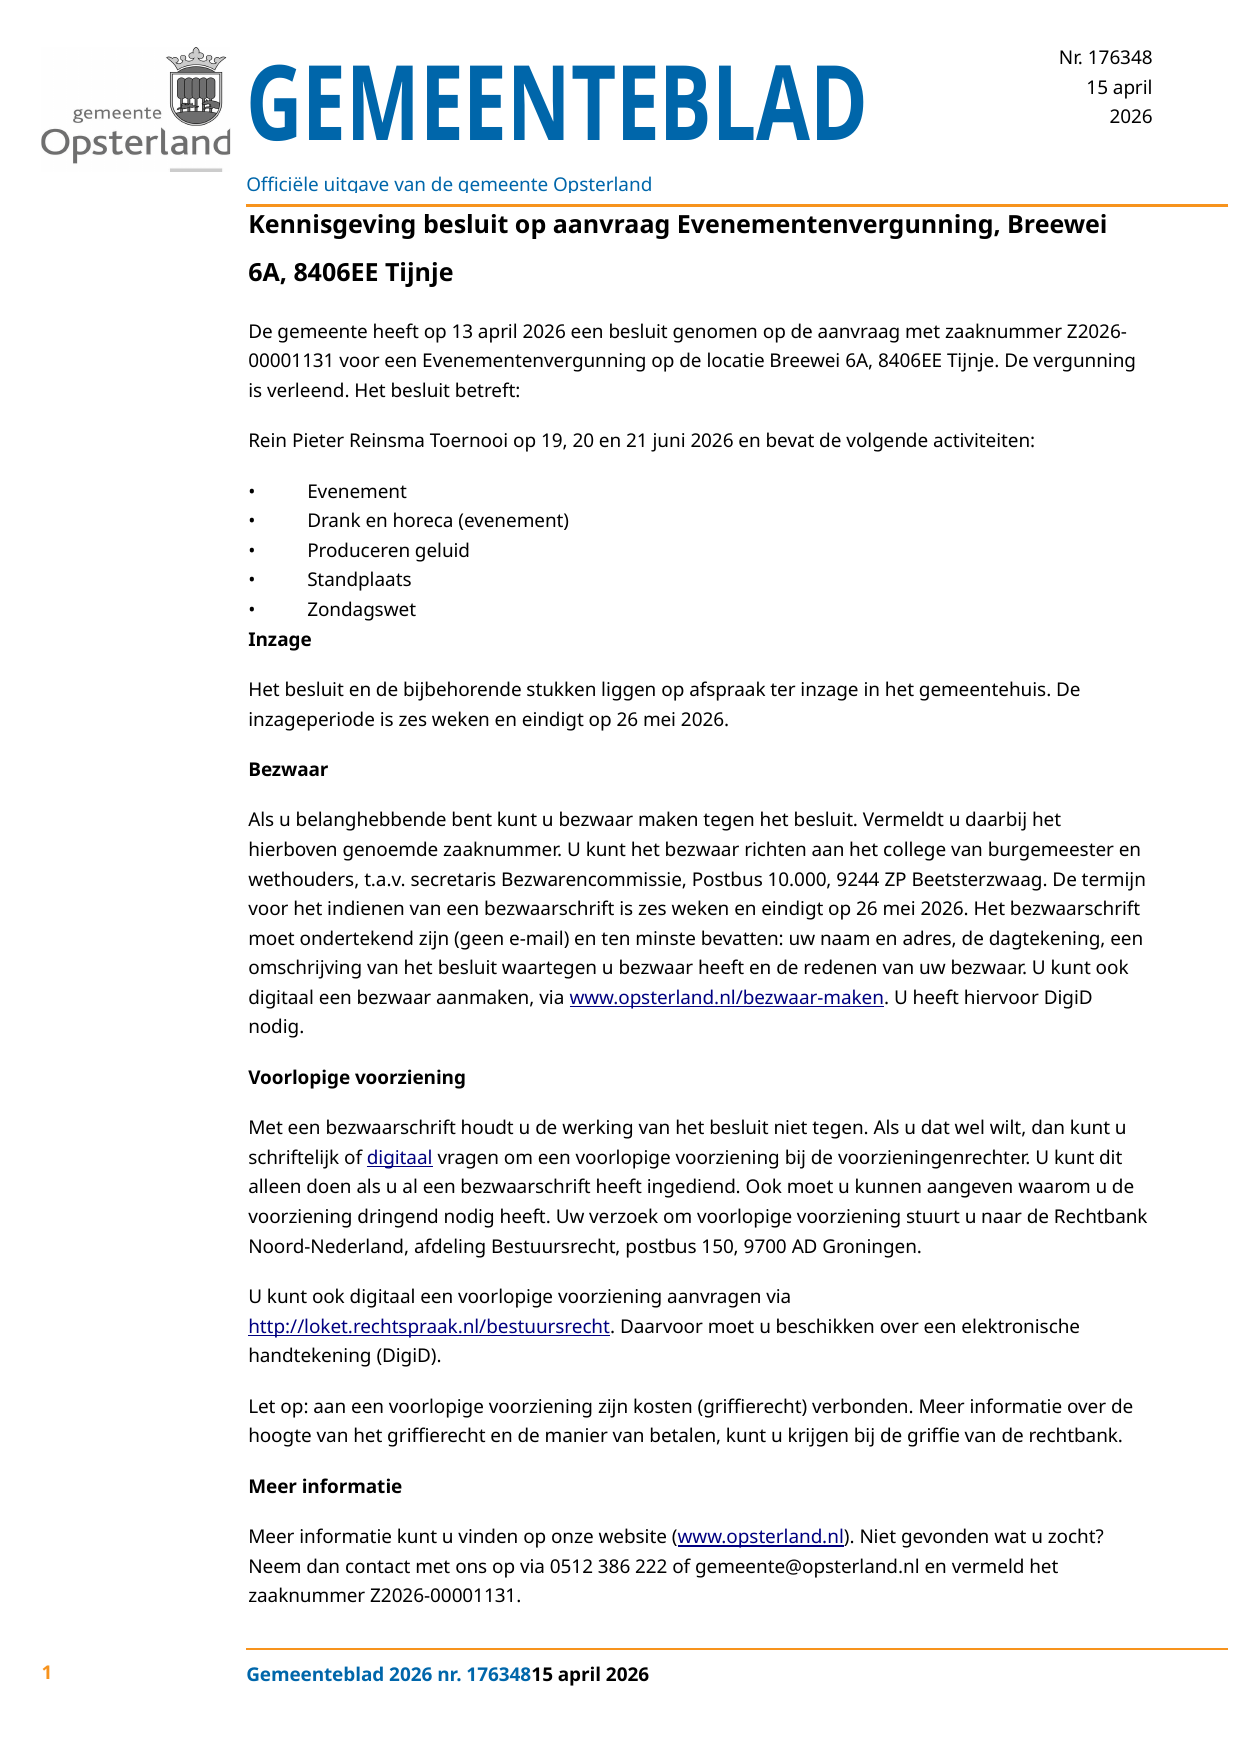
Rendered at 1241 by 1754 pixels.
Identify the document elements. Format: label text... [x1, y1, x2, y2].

text Kennisgeving besluit op aanvraag Evenementenvergunning, Breewei 6A, 8406EE Tijnje [248, 207, 1152, 288]
text Meer informatie kunt u vinden op onze website (www.opsterland.nl). Niet gevonden wat u zocht? Neem dan contact met ons op via 0512 386 222 of gemeente@opsterland.nl en vermeld het zaaknummer Z2026-00001131. [248, 1523, 1152, 1608]
list Standplaats [248, 567, 1152, 592]
text Met een bezwaarschrift houdt u de werking van het besluit niet tegen. Als u dat wel wilt, dan kunt u schriftelijk of digitaal vragen om een voorlopige voorziening bij de voorzieningenrechter. U kunt dit alleen doen als u al een bezwaarschrift heeft ingediend. Ook moet u kunnen aangeven waarom u de voorziening dringend nodig heeft. Uw verzoek om voorlopige voorziening stuurt u naar de Rechtbank Noord-Nederland, afdeling Bestuursrecht, postbus 150, 9700 AD Groningen. [248, 1114, 1152, 1259]
list Drank en horeca (evenement) [248, 507, 1152, 533]
picture [41, 47, 231, 172]
text Let op: aan een voorlopige voorziening zijn kosten (griffierecht) verbonden. Meer informatie over de hoogte van het griffierecht en de manier van betalen, kunt u krijgen bij de griffie van de rechtbank. [248, 1393, 1152, 1448]
text Voorlopige voorziening [248, 1064, 1152, 1090]
list Zondagswet [248, 596, 1152, 622]
list Evenement [248, 478, 1152, 504]
text Inzage [248, 626, 1152, 652]
text Het besluit en de bijbehorende stukken liggen op afspraak ter inzage in het gemeentehuis. De inzageperiode is zes weken en eindigt op 26 mei 2026. [248, 676, 1152, 732]
list Produceren geluid [248, 537, 1152, 563]
text Als u belanghebbende bent kunt u bezwaar maken tegen het besluit. Vermeldt u daarbij het hierboven genoemde zaaknummer. U kunt het bezwaar richten aan het college van burgemeester en wethouders, t.a.v. secretaris Bezwarencommissie, Postbus 10.000, 9244 ZP Beetsterzwaag. De termijn voor het indienen van een bezwaarschrift is zes weken en eindigt op 26 mei 2026. Het bezwaarschrift moet ondertekend zijn (geen e-mail) en ten minste bevatten: uw naam en adres, de dagtekening, een omschrijving van het besluit waartegen u bezwaar heeft en de redenen van uw bezwaar. U kunt ook digitaal een bezwaar aanmaken, via www.opsterland.nl/bezwaar-maken. U heeft hiervoor DigiD nodig. [248, 807, 1152, 1039]
text Bezwaar [248, 756, 1152, 782]
text Rein Pieter Reinsma Toernooi op 19, 20 en 21 juni 2026 en bevat de volgende activiteiten: [248, 427, 1152, 453]
text De gemeente heeft op 13 april 2026 een besluit genomen op de aanvraag met zaaknummer Z2026-00001131 voor een Evenementenvergunning op de locatie Breewei 6A, 8406EE Tijnje. De vergunning is verleend. Het besluit betreft: [248, 318, 1152, 403]
text U kunt ook digitaal een voorlopige voorziening aanvragen via http://loket.rechtspraak.nl/bestuursrecht. Daarvoor moet u beschikken over een elektronische handtekening (DigiD). [248, 1283, 1152, 1368]
text Meer informatie [248, 1473, 1152, 1499]
